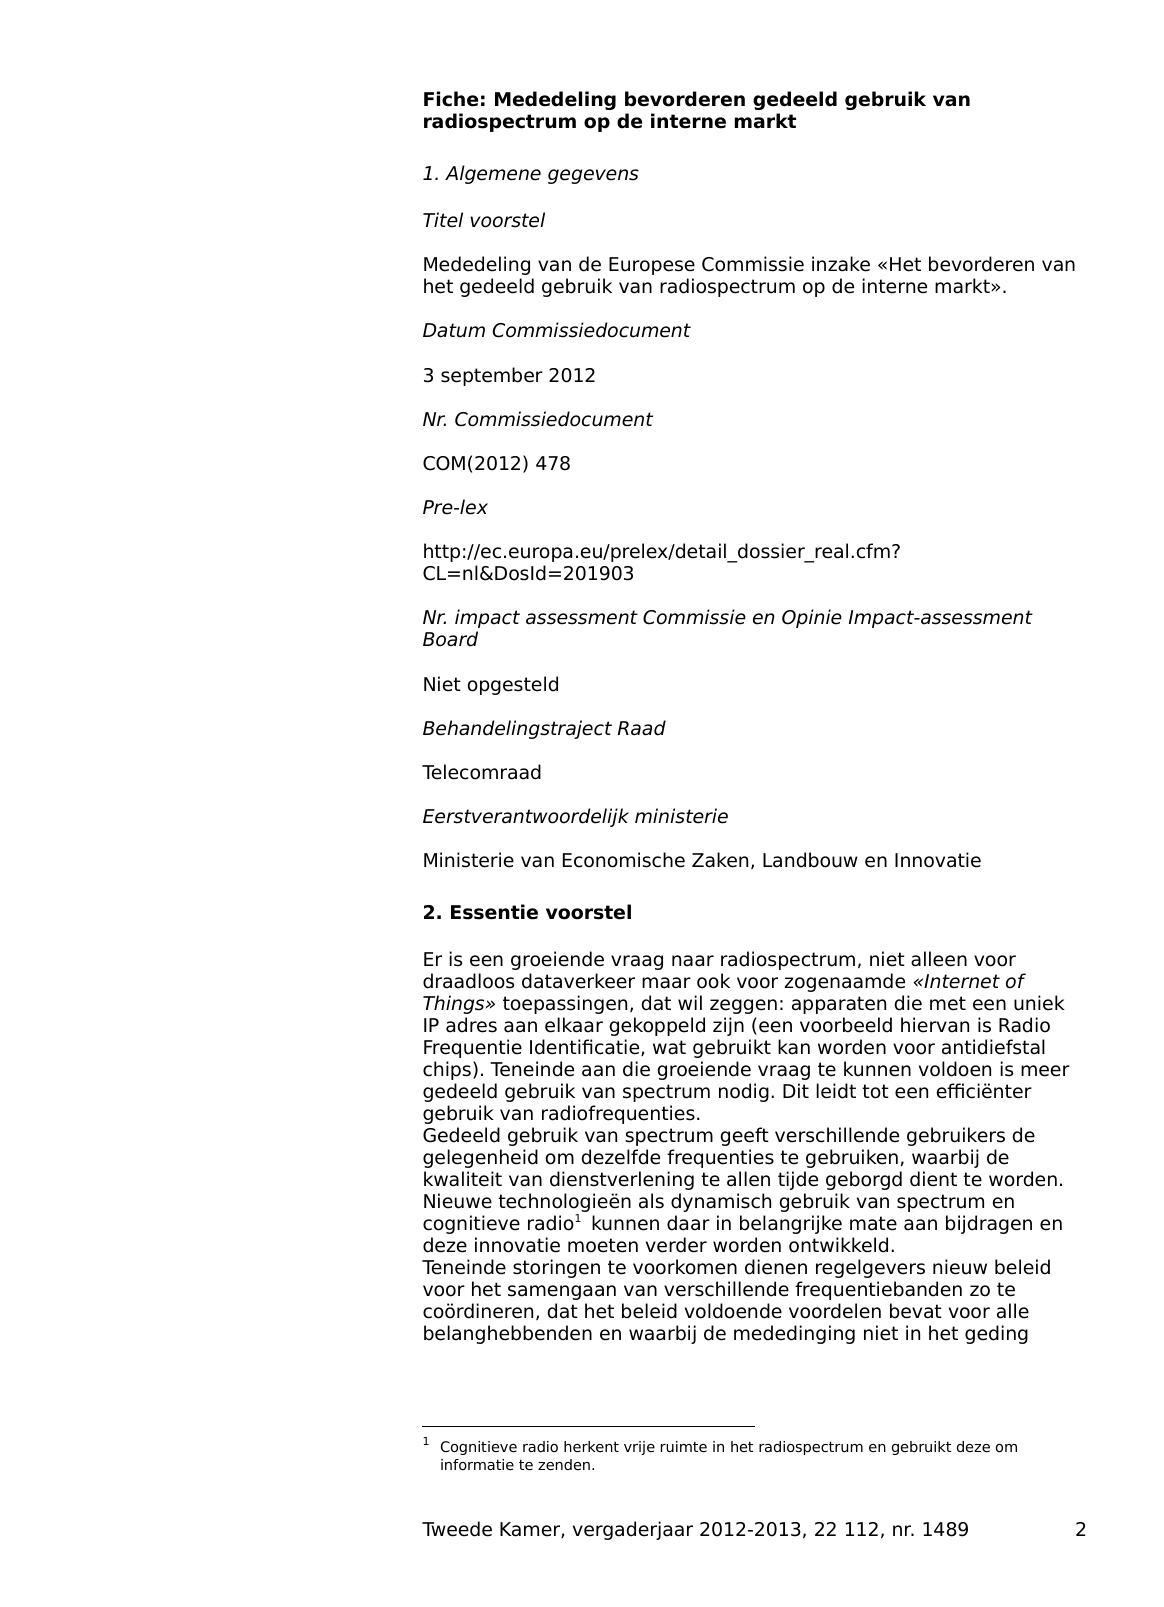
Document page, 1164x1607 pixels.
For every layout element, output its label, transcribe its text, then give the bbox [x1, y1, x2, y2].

text Niet opgesteld [422, 673, 1087, 695]
text COM(2012) 478 [422, 453, 1087, 475]
text Mededeling van de Europese Commissie inzake «Het bevorderen van het gedeeld gebruik van radiospectrum op de interne markt». [422, 254, 1087, 298]
subtitle Datum Commissiedocument [422, 320, 1087, 342]
text http://ec.europa.eu/prelex/detail_dossier_real.cfm?CL=nl&DosId=201903 [422, 541, 1087, 585]
text Telecomraad [422, 762, 1087, 784]
text Gedeeld gebruik van spectrum geeft verschillende gebruikers de gelegenheid om dezelfde frequenties te gebruiken, waarbij de kwaliteit van dienstverlening te allen tijde geborgd dient te worden. [422, 1125, 1087, 1191]
subtitle Fiche: Mededeling bevorderen gedeeld gebruik van radiospectrum op de interne markt [422, 89, 1087, 133]
subtitle 1. Algemene gegevens [422, 163, 1087, 185]
subtitle Behandelingstraject Raad [422, 718, 1087, 739]
subtitle Nr. Commissiedocument [422, 409, 1087, 431]
subtitle 2. Essentie voorstel [422, 902, 1087, 924]
text 3 september 2012 [422, 364, 1087, 386]
text Cognitieve radio herkent vrije ruimte in het radiospectrum en gebruikt deze om informatie te zenden. [422, 1435, 1087, 1474]
subtitle Nr. impact assessment Commissie en Opinie Impact-assessment Board [422, 607, 1087, 651]
text Teneinde storingen te voorkomen dienen regelgevers nieuw beleid voor het samengaan van verschillende frequentiebanden zo te coördineren, dat het beleid voldoende voordelen bevat voor alle belanghebbenden en waarbij de mededinging niet in het geding [422, 1257, 1087, 1345]
text Nieuwe technologieën als dynamisch gebruik van spectrum en cognitieve radio kunnen daar in belangrijke mate aan bijdragen en deze innovatie moeten verder worden ontwikkeld. [422, 1191, 1087, 1257]
text Ministerie van Economische Zaken, Landbouw en Innovatie [422, 850, 1087, 872]
subtitle Pre-lex [422, 497, 1087, 519]
text Er is een groeiende vraag naar radiospectrum, niet alleen voor draadloos dataverkeer maar ook voor zogenaamde «Internet of Things» toepassingen, dat wil zeggen: apparaten die met een uniek IP adres aan elkaar gekoppeld zijn (een voorbeeld hiervan is Radio Frequentie Identificatie, wat gebruikt kan worden voor antidiefstal chips). Teneinde aan die groeiende vraag te kunnen voldoen is meer gedeeld gebruik van spectrum nodig. Dit leidt tot een efficiënter gebruik van radiofrequenties. [422, 949, 1087, 1125]
subtitle Eerstverantwoordelijk ministerie [422, 806, 1087, 828]
subtitle Titel voorstel [422, 210, 1087, 232]
